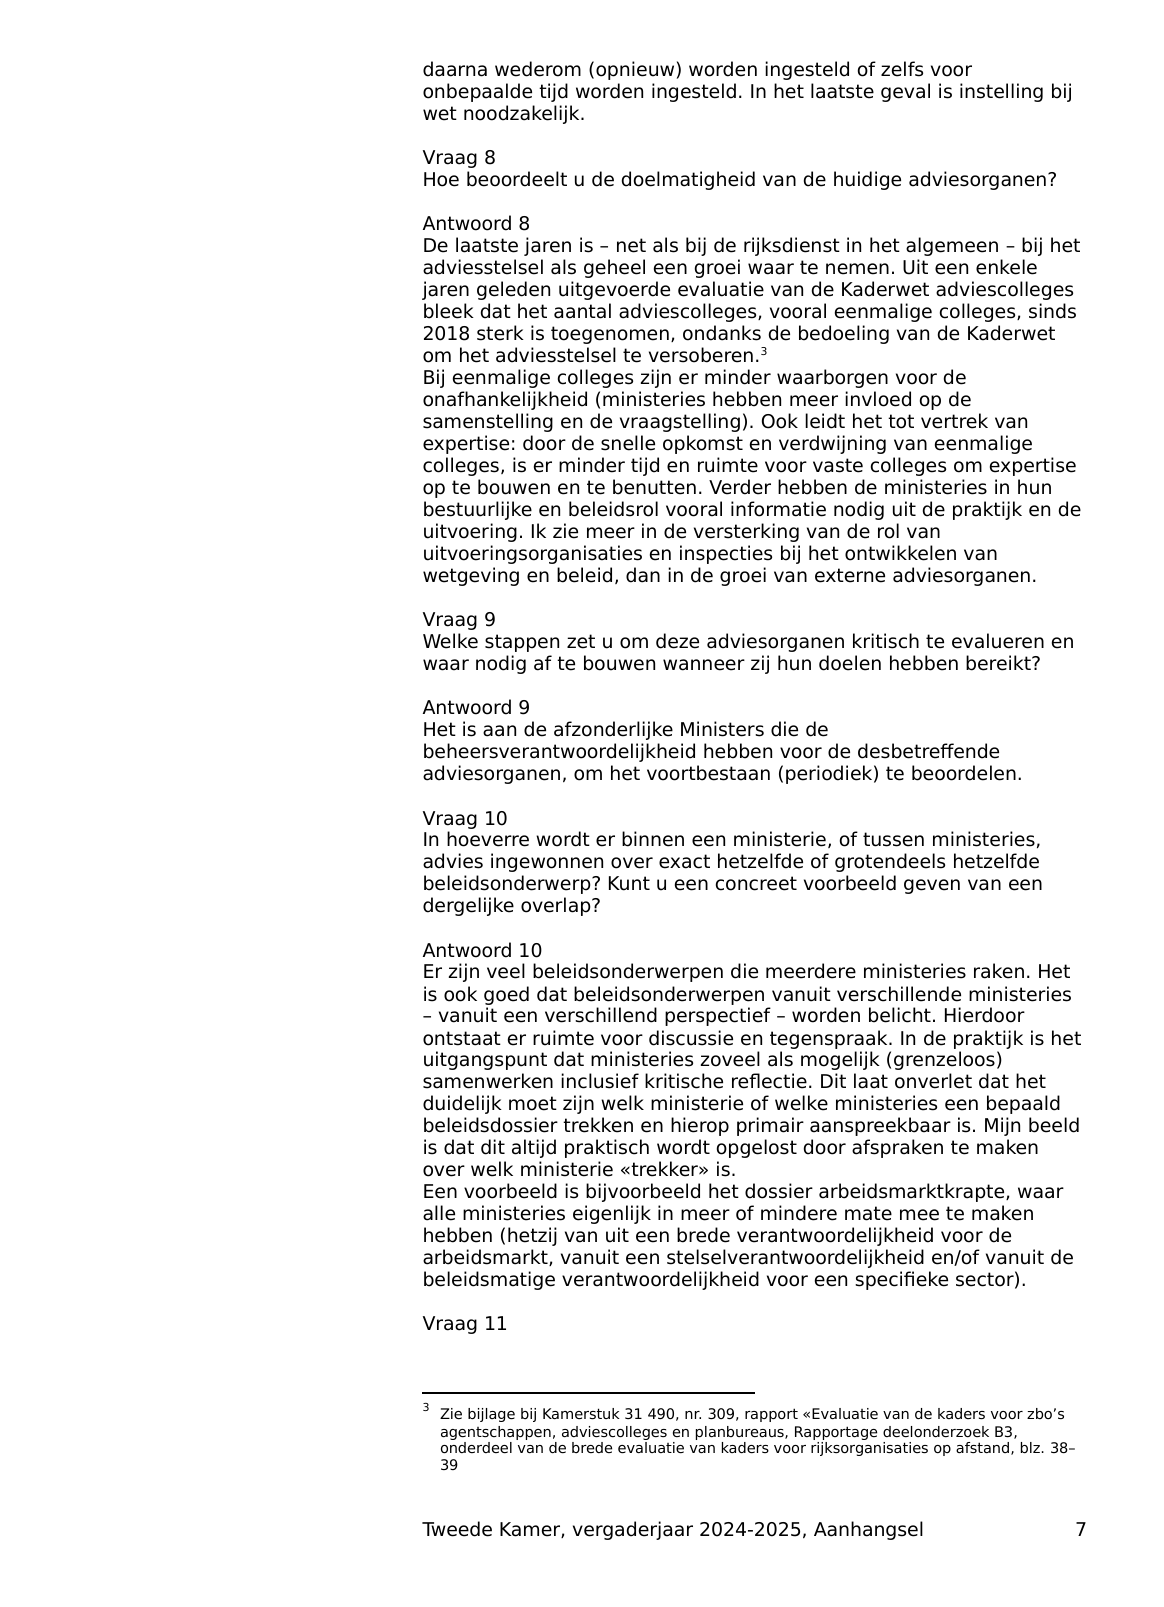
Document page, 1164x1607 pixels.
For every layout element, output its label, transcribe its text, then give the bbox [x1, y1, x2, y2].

text daarna wederom (opnieuw) worden ingesteld of zelfs voor onbepaalde tijd worden ingesteld. In het laatste geval is instelling bij wet noodzakelijk. [422, 59, 1087, 125]
text Zie bijlage bij Kamerstuk 31 490, nr. 309, rapport «Evaluatie van de kaders voor zbo’s agentschappen, adviescolleges en planbureaus, Rapportage deelonderzoek B3, onderdeel van de brede evaluatie van kaders voor rijksorganisaties op afstand, blz. 38–39 [422, 1402, 1087, 1474]
text Hoe beoordeelt u de doelmatigheid van de huidige adviesorganen? [422, 169, 1087, 191]
text Antwoord 10 [422, 939, 1087, 961]
text Een voorbeeld is bijvoorbeeld het dossier arbeidsmarktkrapte, waar alle ministeries eigenlijk in meer of mindere mate mee te maken hebben (hetzij van uit een brede verantwoordelijkheid voor de arbeidsmarkt, vanuit een stelselverantwoordelijkheid en/of vanuit de beleidsmatige verantwoordelijkheid voor een specifieke sector). [422, 1181, 1087, 1291]
text Welke stappen zet u om deze adviesorganen kritisch te evalueren en waar nodig af te bouwen wanneer zij hun doelen hebben bereikt? [422, 631, 1087, 675]
text Bij eenmalige colleges zijn er minder waarborgen voor de onafhankelijkheid (ministeries hebben meer invloed op de samenstelling en de vraagstelling). Ook leidt het tot vertrek van expertise: door de snelle opkomst en verdwijning van eenmalige colleges, is er minder tijd en ruimte voor vaste colleges om expertise op te bouwen en te benutten. Verder hebben de ministeries in hun bestuurlijke en beleidsrol vooral informatie nodig uit de praktijk en de uitvoering. Ik zie meer in de versterking van de rol van uitvoeringsorganisaties en inspecties bij het ontwikkelen van wetgeving en beleid, dan in de groei van externe adviesorganen. [422, 367, 1087, 587]
text Vraag 8 [422, 147, 1087, 169]
text Vraag 11 [422, 1313, 1087, 1335]
text Er zijn veel beleidsonderwerpen die meerdere ministeries raken. Het is ook goed dat beleidsonderwerpen vanuit verschillende ministeries – vanuit een verschillend perspectief – worden belicht. Hierdoor ontstaat er ruimte voor discussie en tegenspraak. In de praktijk is het uitgangspunt dat ministeries zoveel als mogelijk (grenzeloos) samenwerken inclusief kritische reflectie. Dit laat onverlet dat het duidelijk moet zijn welk ministerie of welke ministeries een bepaald beleidsdossier trekken en hierop primair aanspreekbaar is. Mijn beeld is dat dit altijd praktisch wordt opgelost door afspraken te maken over welk ministerie «trekker» is. [422, 961, 1087, 1181]
text Het is aan de afzonderlijke Ministers die de beheersverantwoordelijkheid hebben voor de desbetreffende adviesorganen, om het voortbestaan (periodiek) te beoordelen. [422, 719, 1087, 785]
text Vraag 10 [422, 807, 1087, 829]
text Antwoord 8 [422, 213, 1087, 235]
text In hoeverre wordt er binnen een ministerie, of tussen ministeries, advies ingewonnen over exact hetzelfde of grotendeels hetzelfde beleidsonderwerp? Kunt u een concreet voorbeeld geven van een dergelijke overlap? [422, 829, 1087, 917]
text De laatste jaren is – net als bij de rijksdienst in het algemeen – bij het adviesstelsel als geheel een groei waar te nemen. Uit een enkele jaren geleden uitgevoerde evaluatie van de Kaderwet adviescolleges bleek dat het aantal adviescolleges, vooral eenmalige colleges, sinds 2018 sterk is toegenomen, ondanks de bedoeling van de Kaderwet om het adviesstelsel te versoberen. [422, 235, 1087, 367]
text Vraag 9 [422, 609, 1087, 631]
text Antwoord 9 [422, 697, 1087, 719]
